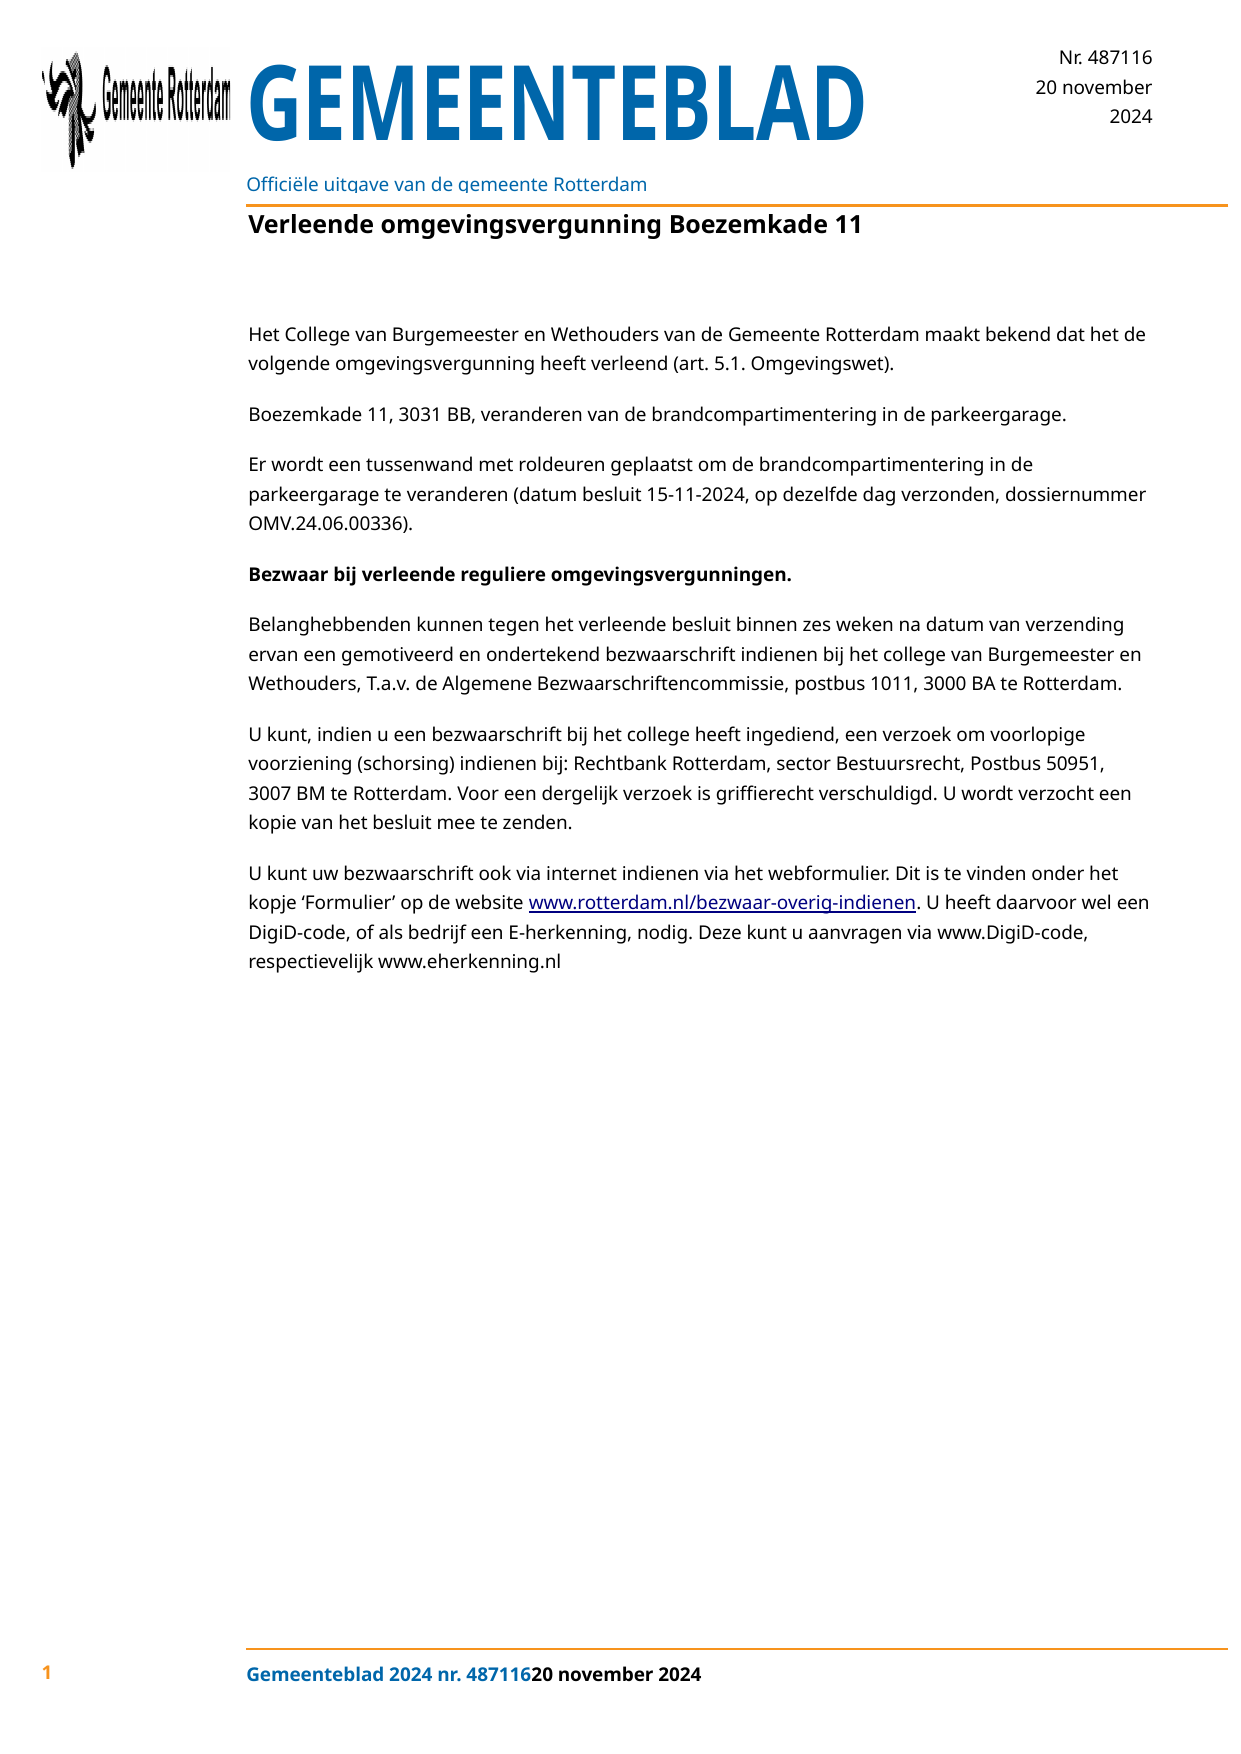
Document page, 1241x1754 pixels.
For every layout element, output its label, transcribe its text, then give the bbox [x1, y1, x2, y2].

text Boezemkade 11, 3031 BB, veranderen van de brandcompartimentering in de parkeergarage. [248, 401, 1152, 426]
text Verleende omgevingsvergunning Boezemkade 11 [248, 207, 1152, 241]
picture [41, 47, 231, 172]
text Het College van Burgemeester en Wethouders van de Gemeente Rotterdam maakt bekend dat het de volgende omgevingsvergunning heeft verleend (art. 5.1. Omgevingswet). [248, 321, 1152, 376]
text U kunt uw bezwaarschrift ook via internet indienen via het webformulier. Dit is te vinden onder het kopje ‘Formulier’ op de website www.rotterdam.nl/bezwaar-overig-indienen. U heeft daarvoor wel een DigiD-code, of als bedrijf een E-herkenning, nodig. Deze kunt u aanvragen via www.DigiD-code, respectievelijk www.eherkenning.nl [248, 860, 1152, 974]
text Belanghebbenden kunnen tegen het verleende besluit binnen zes weken na datum van verzending ervan een gemotiveerd en ondertekend bezwaarschrift indienen bij het college van Burgemeester en Wethouders, T.a.v. de Algemene Bezwaarschriftencommissie, postbus 1011, 3000 BA te Rotterdam. [248, 611, 1152, 696]
text Er wordt een tussenwand met roldeuren geplaatst om de brandcompartimentering in de parkeergarage te veranderen (datum besluit 15-11-2024, op dezelfde dag verzonden, dossiernummer OMV.24.06.00336). [248, 451, 1152, 536]
text U kunt, indien u een bezwaarschrift bij het college heeft ingediend, een verzoek om voorlopige voorziening (schorsing) indienen bij: Rechtbank Rotterdam, sector Bestuursrecht, Postbus 50951, 3007 BM te Rotterdam. Voor een dergelijk verzoek is griffierecht verschuldigd. U wordt verzocht een kopie van het besluit mee te zenden. [248, 721, 1152, 835]
text Bezwaar bij verleende reguliere omgevingsvergunningen. [248, 561, 1152, 586]
